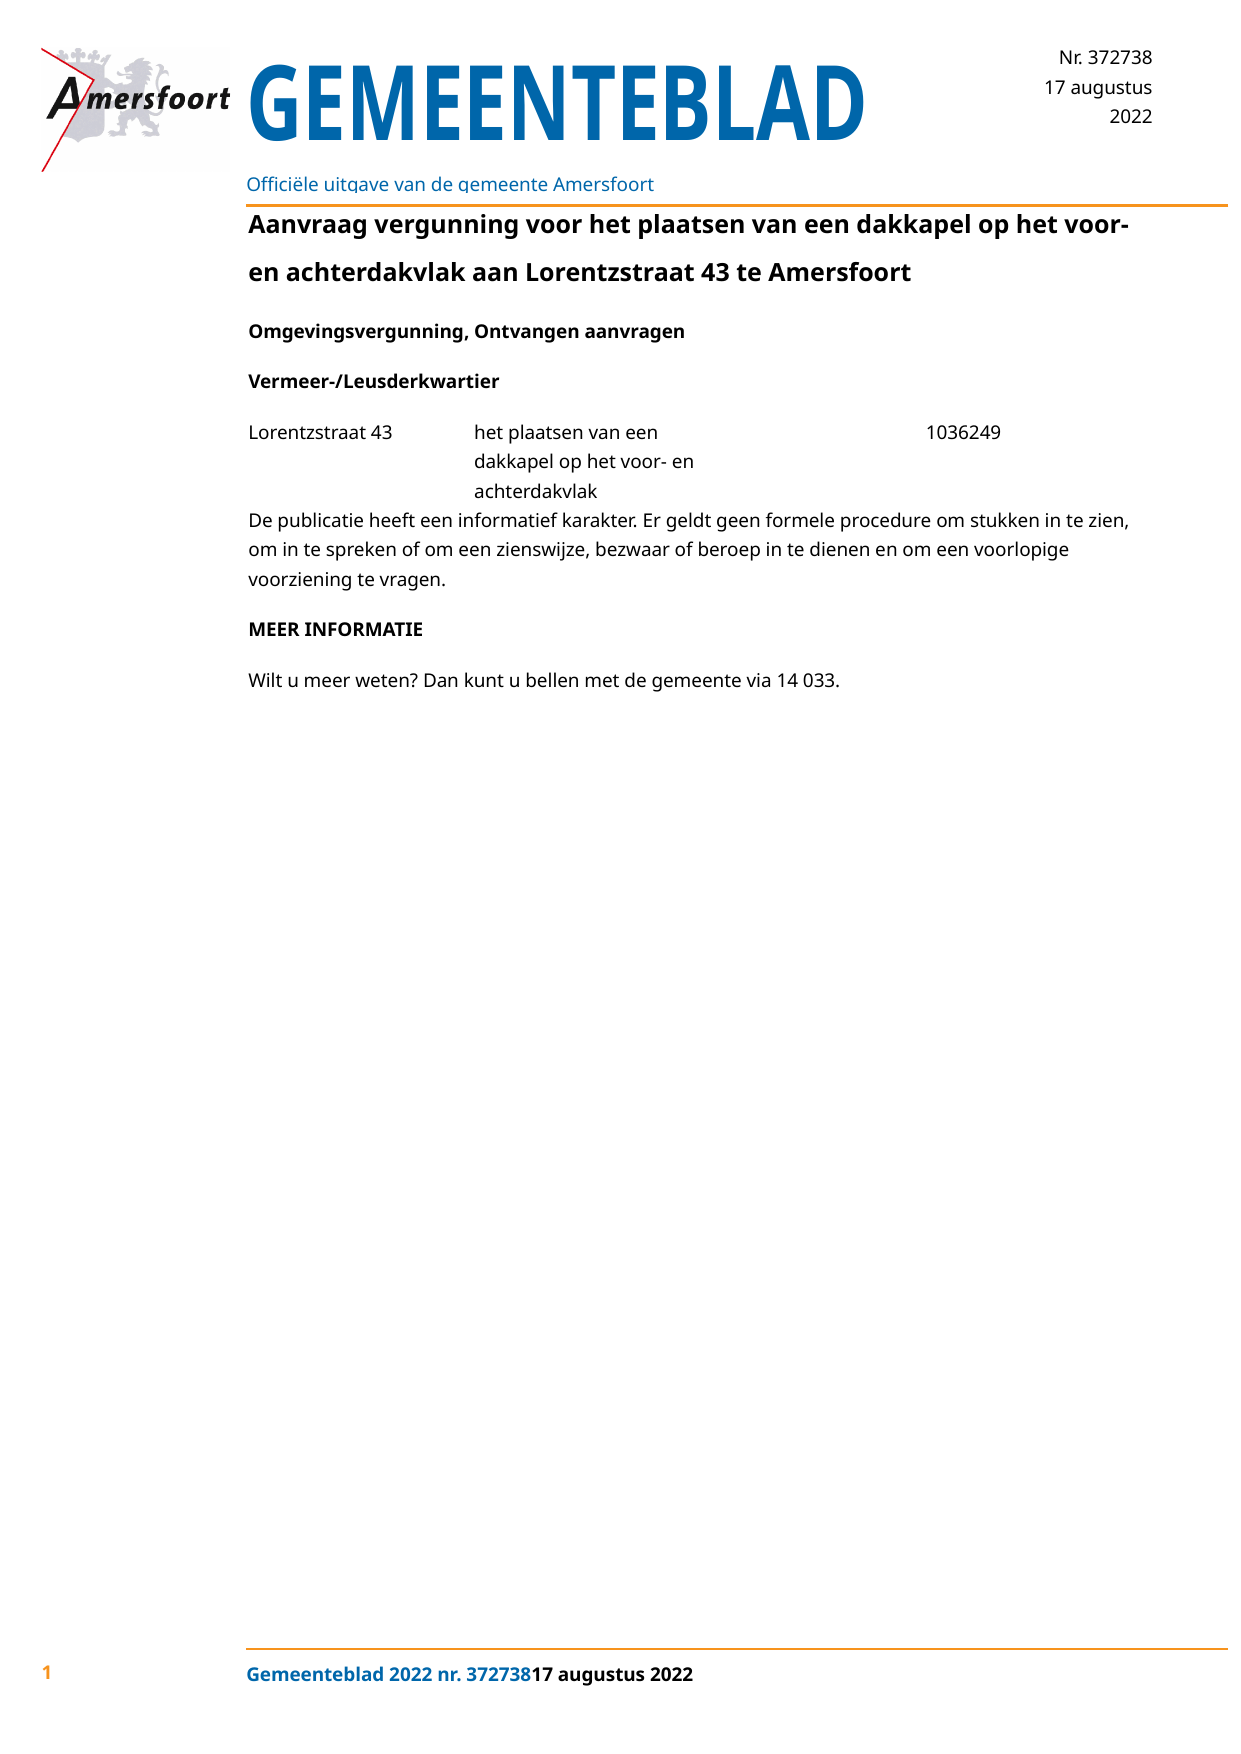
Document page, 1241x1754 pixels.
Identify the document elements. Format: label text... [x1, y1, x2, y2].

table_header [700, 419, 926, 504]
text MEER INFORMATIE [248, 617, 1152, 642]
text Wilt u meer weten? Dan kunt u bellen met de gemeente via 14 033. [248, 667, 1152, 693]
table_header het plaatsen van een dakkapel op het voor- en achterdakvlak [474, 419, 700, 504]
table_header Lorentzstraat 43 [248, 419, 474, 504]
table_header 1036249 [926, 419, 1152, 504]
text Vermeer-/Leusderkwartier [248, 368, 1152, 394]
text Aanvraag vergunning voor het plaatsen van een dakkapel op het voor- en achterdakvlak aan Lorentzstraat 43 te Amersfoort [248, 207, 1152, 288]
text Omgevingsvergunning, Ontvangen aanvragen [248, 318, 1152, 344]
picture [41, 47, 231, 172]
text De publicatie heeft een informatief karakter. Er geldt geen formele procedure om stukken in te zien, om in te spreken of om een zienswijze, bezwaar of beroep in te dienen en om een voorlopige voorziening te vragen. [248, 507, 1152, 592]
